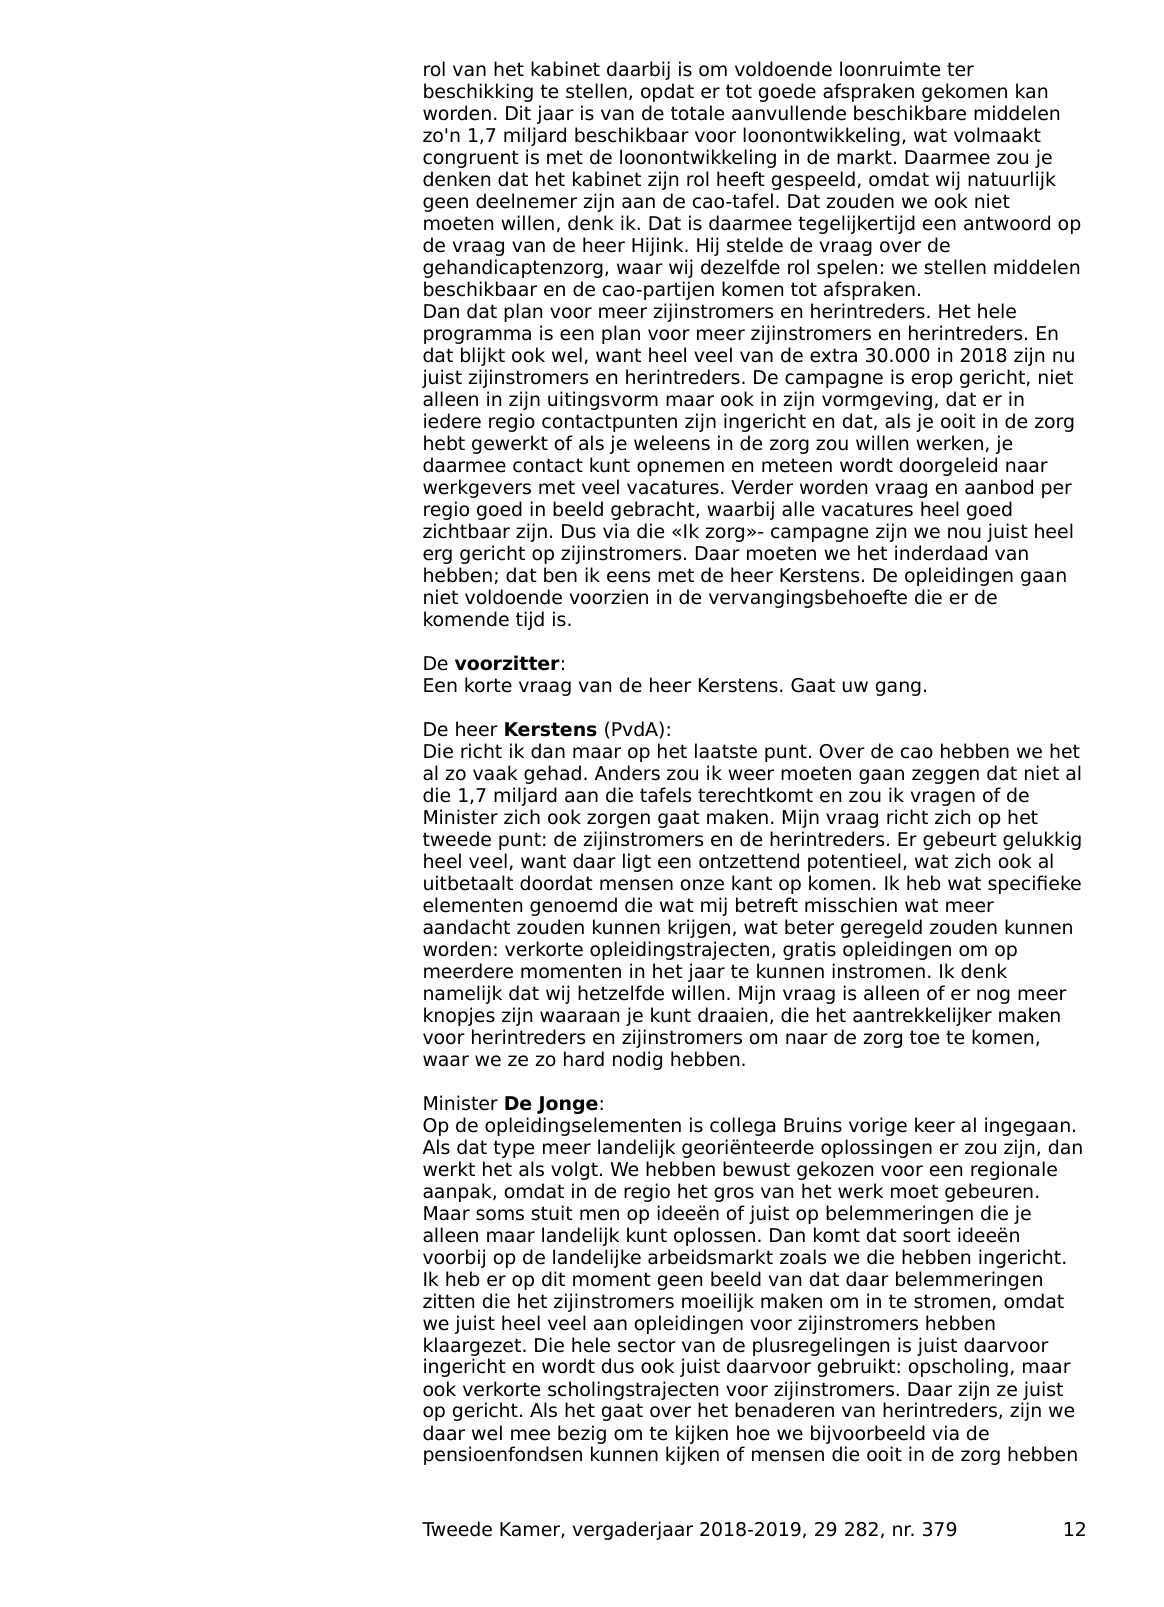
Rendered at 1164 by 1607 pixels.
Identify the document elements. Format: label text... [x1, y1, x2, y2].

text Die richt ik dan maar op het laatste punt. Over de cao hebben we het al zo vaak gehad. Anders zou ik weer moeten gaan zeggen dat niet al die 1,7 miljard aan die tafels terechtkomt en zou ik vragen of de Minister zich ook zorgen gaat maken. Mijn vraag richt zich op het tweede punt: de zijinstromers en de herintreders. Er gebeurt gelukkig heel veel, want daar ligt een ontzettend potentieel, wat zich ook al uitbetaalt doordat mensen onze kant op komen. Ik heb wat specifieke elementen genoemd die wat mij betreft misschien wat meer aandacht zouden kunnen krijgen, wat beter geregeld zouden kunnen worden: verkorte opleidingstrajecten, gratis opleidingen om op meerdere momenten in het jaar te kunnen instromen. Ik denk namelijk dat wij hetzelfde willen. Mijn vraag is alleen of er nog meer knopjes zijn waaraan je kunt draaien, die het aantrekkelijker maken voor herintreders en zijinstromers om naar de zorg toe te komen, waar we ze zo hard nodig hebben. [422, 741, 1087, 1071]
text Op de opleidingselementen is collega Bruins vorige keer al ingegaan. Als dat type meer landelijk georiënteerde oplossingen er zou zijn, dan werkt het als volgt. We hebben bewust gekozen voor een regionale aanpak, omdat in de regio het gros van het werk moet gebeuren. Maar soms stuit men op ideeën of juist op belemmeringen die je alleen maar landelijk kunt oplossen. Dan komt dat soort ideeën voorbij op de landelijke arbeidsmarkt zoals we die hebben ingericht. Ik heb er op dit moment geen beeld van dat daar belemmeringen zitten die het zijinstromers moeilijk maken om in te stromen, omdat we juist heel veel aan opleidingen voor zijinstromers hebben klaargezet. Die hele sector van de plusregelingen is juist daarvoor ingericht en wordt dus ook juist daarvoor gebruikt: opscholing, maar ook verkorte scholingstrajecten voor zijinstromers. Daar zijn ze juist op gericht. Als het gaat over het benaderen van herintreders, zijn we daar wel mee bezig om te kijken hoe we bijvoorbeeld via de pensioenfondsen kunnen kijken of mensen die ooit in de zorg hebben [422, 1115, 1087, 1466]
text Minister De Jonge: [422, 1093, 1087, 1115]
text rol van het kabinet daarbij is om voldoende loonruimte ter beschikking te stellen, opdat er tot goede afspraken gekomen kan worden. Dit jaar is van de totale aanvullende beschikbare middelen zo'n 1,7 miljard beschikbaar voor loonontwikkeling, wat volmaakt congruent is met de loonontwikkeling in de markt. Daarmee zou je denken dat het kabinet zijn rol heeft gespeeld, omdat wij natuurlijk geen deelnemer zijn aan de cao-tafel. Dat zouden we ook niet moeten willen, denk ik. Dat is daarmee tegelijkertijd een antwoord op de vraag van de heer Hijink. Hij stelde de vraag over de gehandicaptenzorg, waar wij dezelfde rol spelen: we stellen middelen beschikbaar en de cao-partijen komen tot afspraken. [422, 59, 1087, 301]
text Dan dat plan voor meer zijinstromers en herintreders. Het hele programma is een plan voor meer zijinstromers en herintreders. En dat blijkt ook wel, want heel veel van de extra 30.000 in 2018 zijn nu juist zijinstromers en herintreders. De campagne is erop gericht, niet alleen in zijn uitingsvorm maar ook in zijn vormgeving, dat er in iedere regio contactpunten zijn ingericht en dat, als je ooit in de zorg hebt gewerkt of als je weleens in de zorg zou willen werken, je daarmee contact kunt opnemen en meteen wordt doorgeleid naar werkgevers met veel vacatures. Verder worden vraag en aanbod per regio goed in beeld gebracht, waarbij alle vacatures heel goed zichtbaar zijn. Dus via die «Ik zorg»- campagne zijn we nou juist heel erg gericht op zijinstromers. Daar moeten we het inderdaad van hebben; dat ben ik eens met de heer Kerstens. De opleidingen gaan niet voldoende voorzien in de vervangingsbehoefte die er de komende tijd is. [422, 301, 1087, 631]
text De voorzitter: [422, 653, 1087, 675]
text Een korte vraag van de heer Kerstens. Gaat uw gang. [422, 675, 1087, 697]
text De heer Kerstens (PvdA): [422, 719, 1087, 741]
